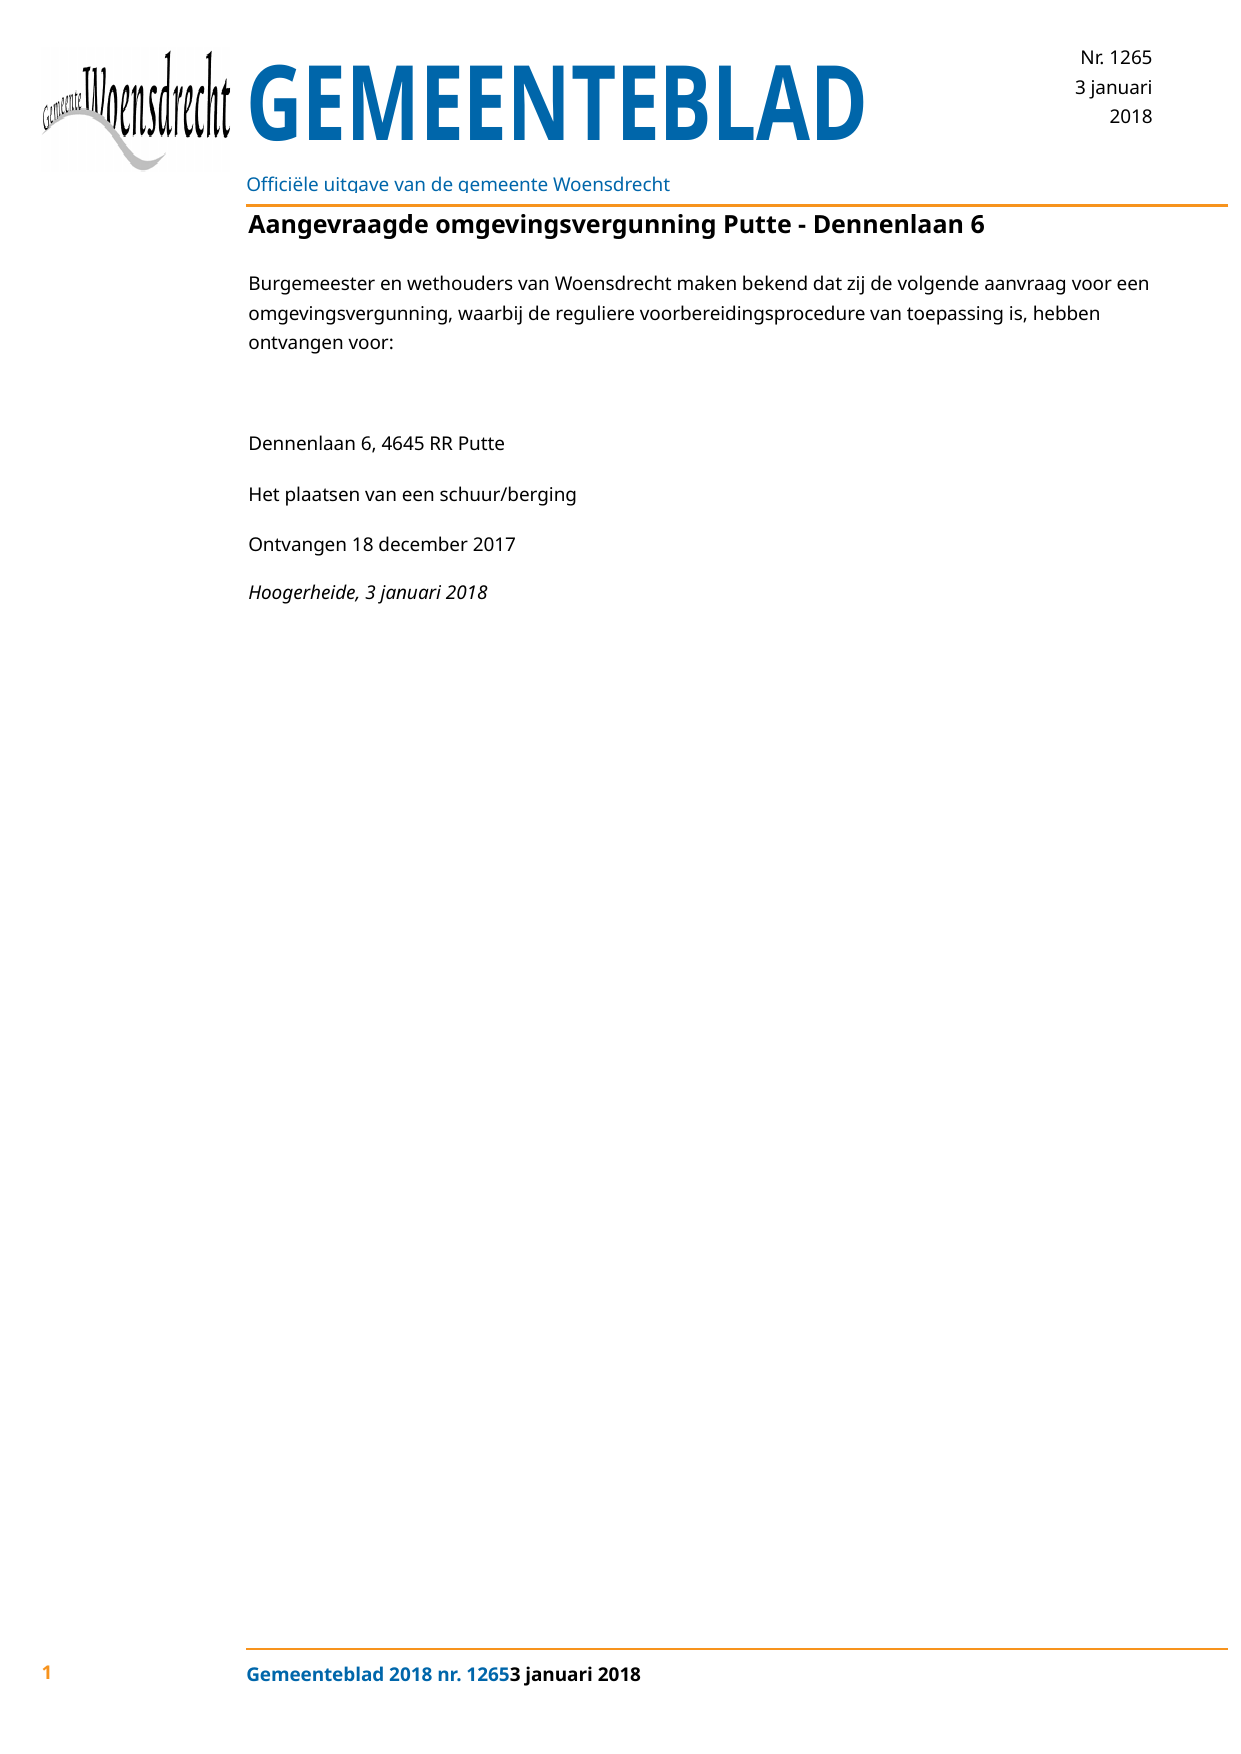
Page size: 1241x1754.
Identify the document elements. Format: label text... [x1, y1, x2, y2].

text Het plaatsen van een schuur/berging [248, 481, 1152, 506]
text Burgemeester en wethouders van Woensdrecht maken bekend dat zij de volgende aanvraag voor een omgevingsvergunning, waarbij de reguliere voorbereidingsprocedure van toepassing is, hebben ontvangen voor: [248, 270, 1152, 355]
text Aangevraagde omgevingsvergunning Putte - Dennenlaan 6 [248, 207, 1152, 241]
text Dennenlaan 6, 4645 RR Putte [248, 430, 1152, 456]
text Ontvangen 18 december 2017 [248, 531, 1152, 557]
text Hoogerheide, 3 januari 2018 [248, 579, 1152, 605]
picture [41, 47, 231, 172]
